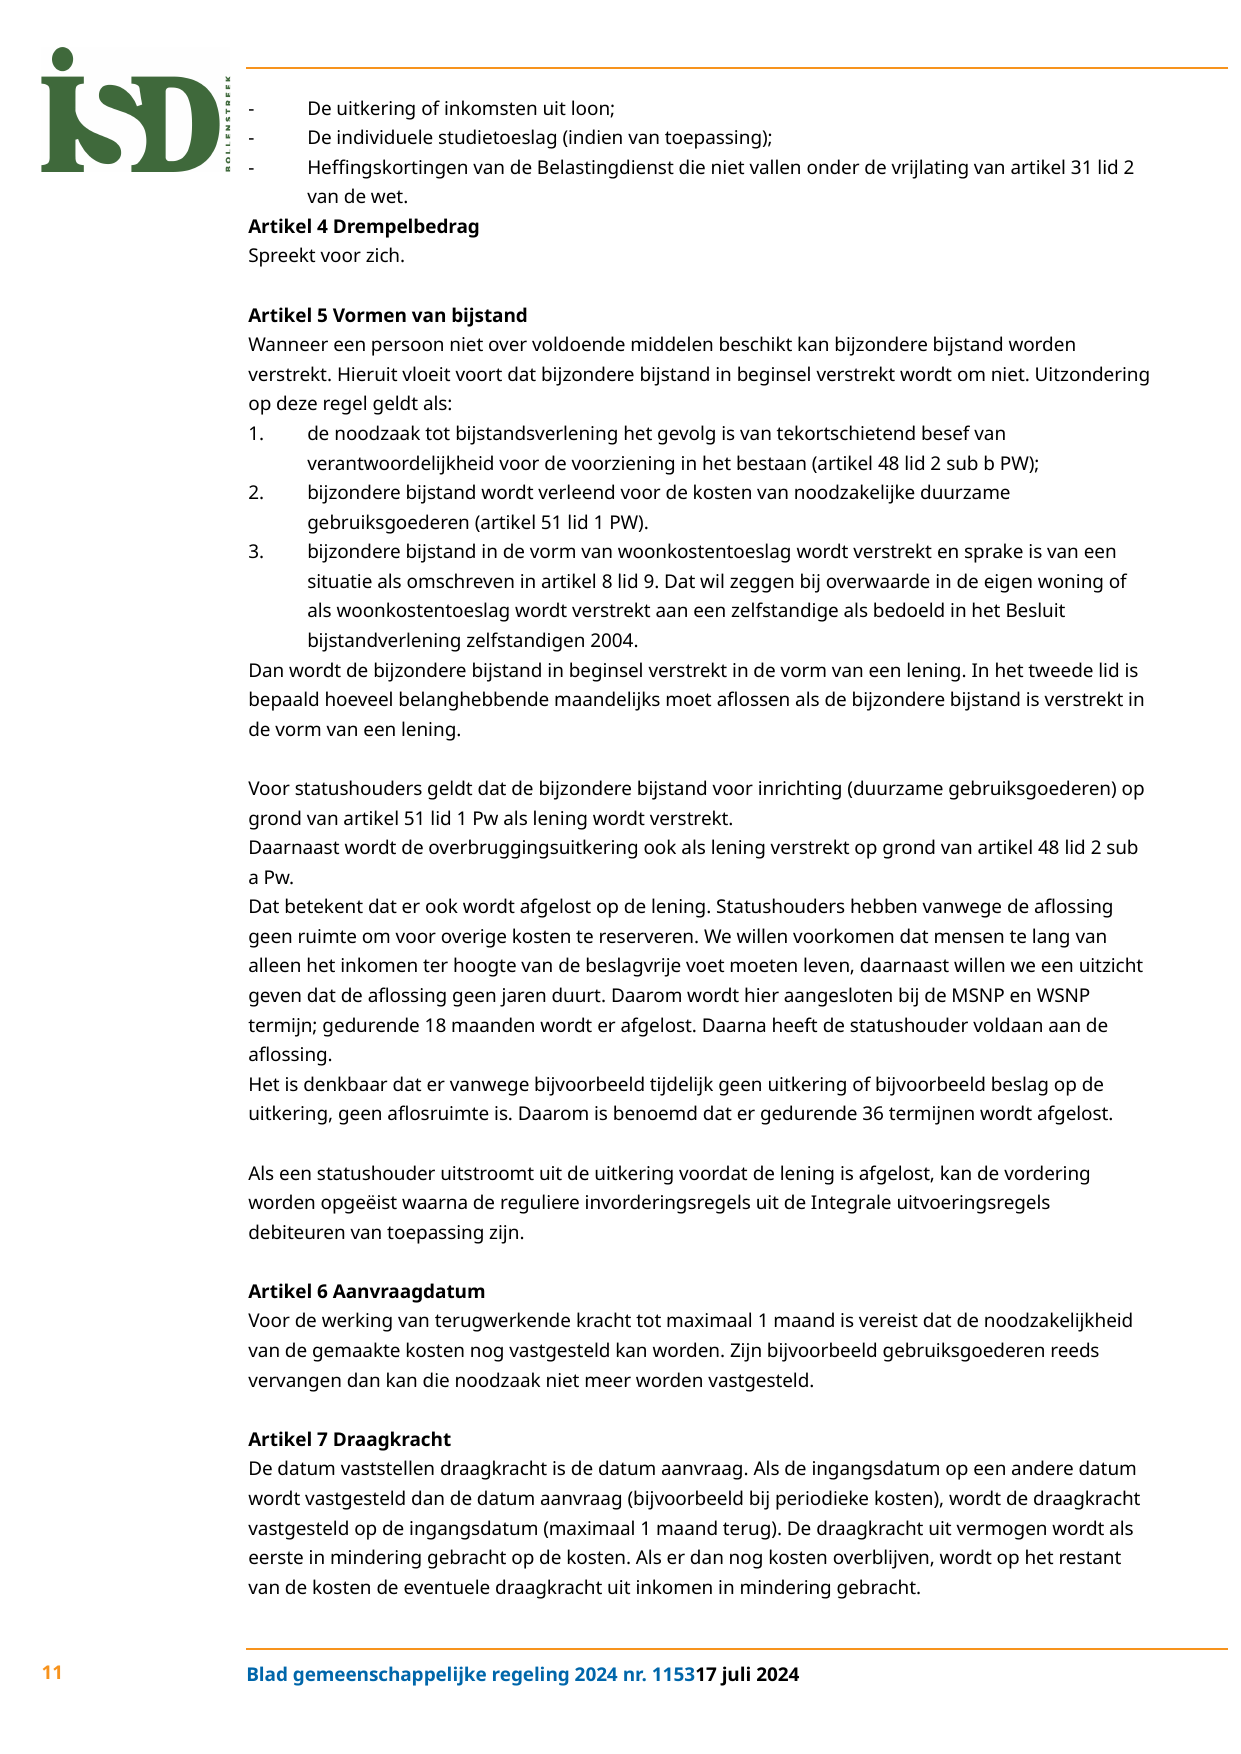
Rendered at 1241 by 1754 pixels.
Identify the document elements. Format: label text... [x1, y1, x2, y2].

text Daarnaast wordt de overbruggingsuitkering ook als lening verstrekt op grond van artikel 48 lid 2 sub a Pw. [248, 834, 1152, 890]
list Heffingskortingen van de Belastingdienst die niet vallen onder de vrijlating van artikel 31 lid 2 van de wet. [248, 154, 1152, 209]
text Artikel 4 Drempelbedrag [248, 213, 1152, 239]
text Artikel 7 Draagkracht [248, 1426, 1152, 1452]
list bijzondere bijstand wordt verleend voor de kosten van noodzakelijke duurzame gebruiksgoederen (artikel 51 lid 1 PW). [248, 479, 1152, 535]
text Dan wordt de bijzondere bijstand in beginsel verstrekt in de vorm van een lening. In het tweede lid is bepaald hoeveel belanghebbende maandelijks moet aflossen als de bijzondere bijstand is verstrekt in de vorm van een lening. [248, 657, 1152, 742]
text Artikel 5 Vormen van bijstand [248, 302, 1152, 328]
text Wanneer een persoon niet over voldoende middelen beschikt kan bijzondere bijstand worden verstrekt. Hieruit vloeit voort dat bijzondere bijstand in beginsel verstrekt wordt om niet. Uitzondering op deze regel geldt als: [248, 331, 1152, 416]
list De uitkering of inkomsten uit loon; [248, 95, 1152, 121]
text Voor de werking van terugwerkende kracht tot maximaal 1 maand is vereist dat de noodzakelijkheid van de gemaakte kosten nog vastgesteld kan worden. Zijn bijvoorbeeld gebruiksgoederen reeds vervangen dan kan die noodzaak niet meer worden vastgesteld. [248, 1308, 1152, 1393]
text Spreekt voor zich. [248, 243, 1152, 268]
list bijzondere bijstand in de vorm van woonkostentoeslag wordt verstrekt en sprake is van een situatie als omschreven in artikel 8 lid 9. Dat wil zeggen bij overwaarde in de eigen woning of als woonkostentoeslag wordt verstrekt aan een zelfstandige als bedoeld in het Besluit bijstandverlening zelfstandigen 2004. [248, 538, 1152, 653]
text Dat betekent dat er ook wordt afgelost op de lening. Statushouders hebben vanwege de aflossing geen ruimte om voor overige kosten te reserveren. We willen voorkomen dat mensen te lang van alleen het inkomen ter hoogte van de beslagvrije voet moeten leven, daarnaast willen we een uitzicht geven dat de aflossing geen jaren duurt. Daarom wordt hier aangesloten bij de MSNP en WSNP termijn; gedurende 18 maanden wordt er afgelost. Daarna heeft de statushouder voldaan aan de aflossing. [248, 893, 1152, 1067]
text De datum vaststellen draagkracht is de datum aanvraag. Als de ingangsdatum op een andere datum wordt vastgesteld dan de datum aanvraag (bijvoorbeeld bij periodieke kosten), wordt de draagkracht vastgesteld op de ingangsdatum (maximaal 1 maand terug). De draagkracht uit vermogen wordt als eerste in mindering gebracht op de kosten. Als er dan nog kosten overblijven, wordt op het restant van de kosten de eventuele draagkracht uit inkomen in mindering gebracht. [248, 1456, 1152, 1600]
text Als een statushouder uitstroomt uit de uitkering voordat de lening is afgelost, kan de vordering worden opgeëist waarna de reguliere invorderingsregels uit de Integrale uitvoeringsregels debiteuren van toepassing zijn. [248, 1160, 1152, 1245]
list de noodzaak tot bijstandsverlening het gevolg is van tekortschietend besef van verantwoordelijkheid voor de voorziening in het bestaan (artikel 48 lid 2 sub b PW); [248, 420, 1152, 476]
list De individuele studietoeslag (indien van toepassing); [248, 124, 1152, 150]
picture [41, 47, 231, 172]
text Voor statushouders geldt dat de bijzondere bijstand voor inrichting (duurzame gebruiksgoederen) op grond van artikel 51 lid 1 Pw als lening wordt verstrekt. [248, 775, 1152, 831]
text Het is denkbaar dat er vanwege bijvoorbeeld tijdelijk geen uitkering of bijvoorbeeld beslag op de uitkering, geen aflosruimte is. Daarom is benoemd dat er gedurende 36 termijnen wordt afgelost. [248, 1071, 1152, 1126]
text Artikel 6 Aanvraagdatum [248, 1278, 1152, 1304]
